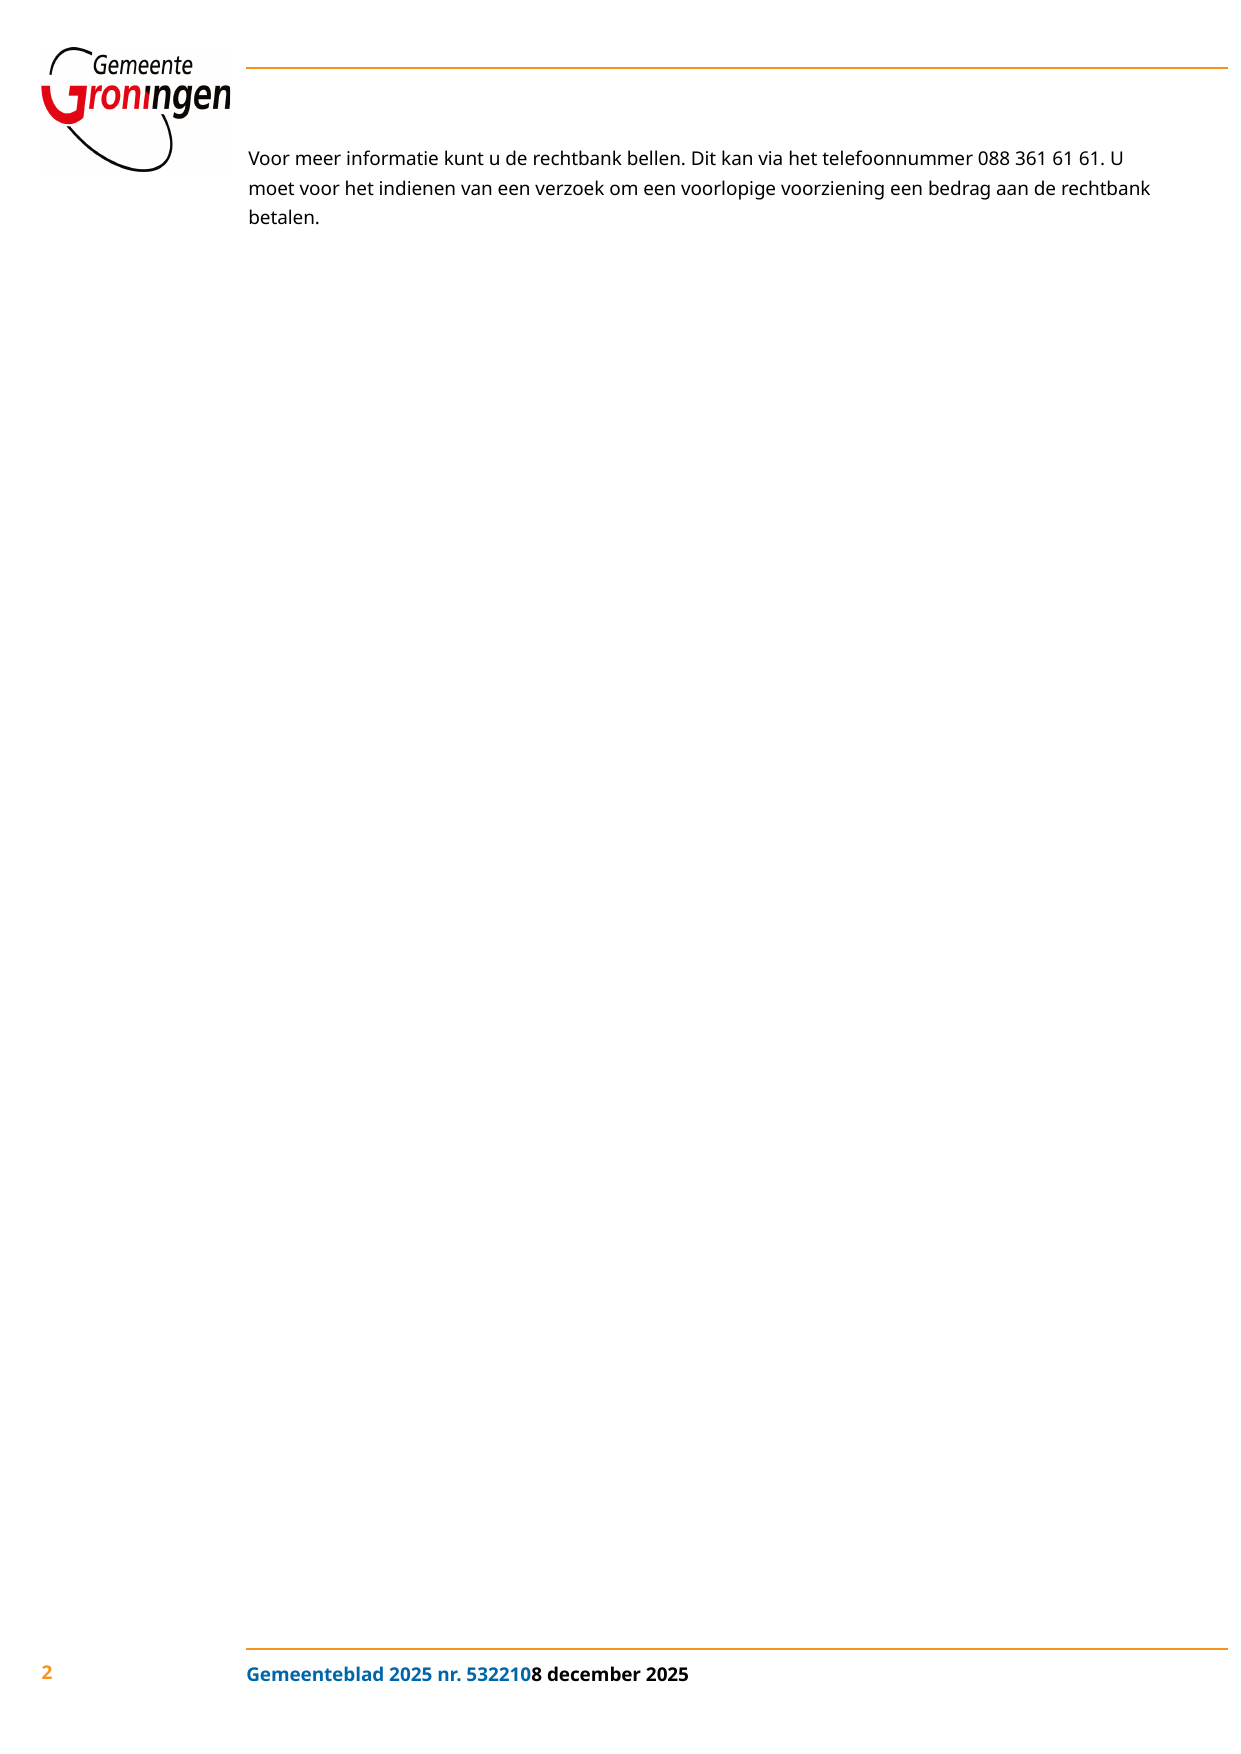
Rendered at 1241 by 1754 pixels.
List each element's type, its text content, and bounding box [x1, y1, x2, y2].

picture [41, 47, 231, 172]
text Voor meer informatie kunt u de rechtbank bellen. Dit kan via het telefoonnummer 088 361 61 61. U moet voor het indienen van een verzoek om een voorlopige voorziening een bedrag aan de rechtbank betalen. [248, 145, 1152, 230]
